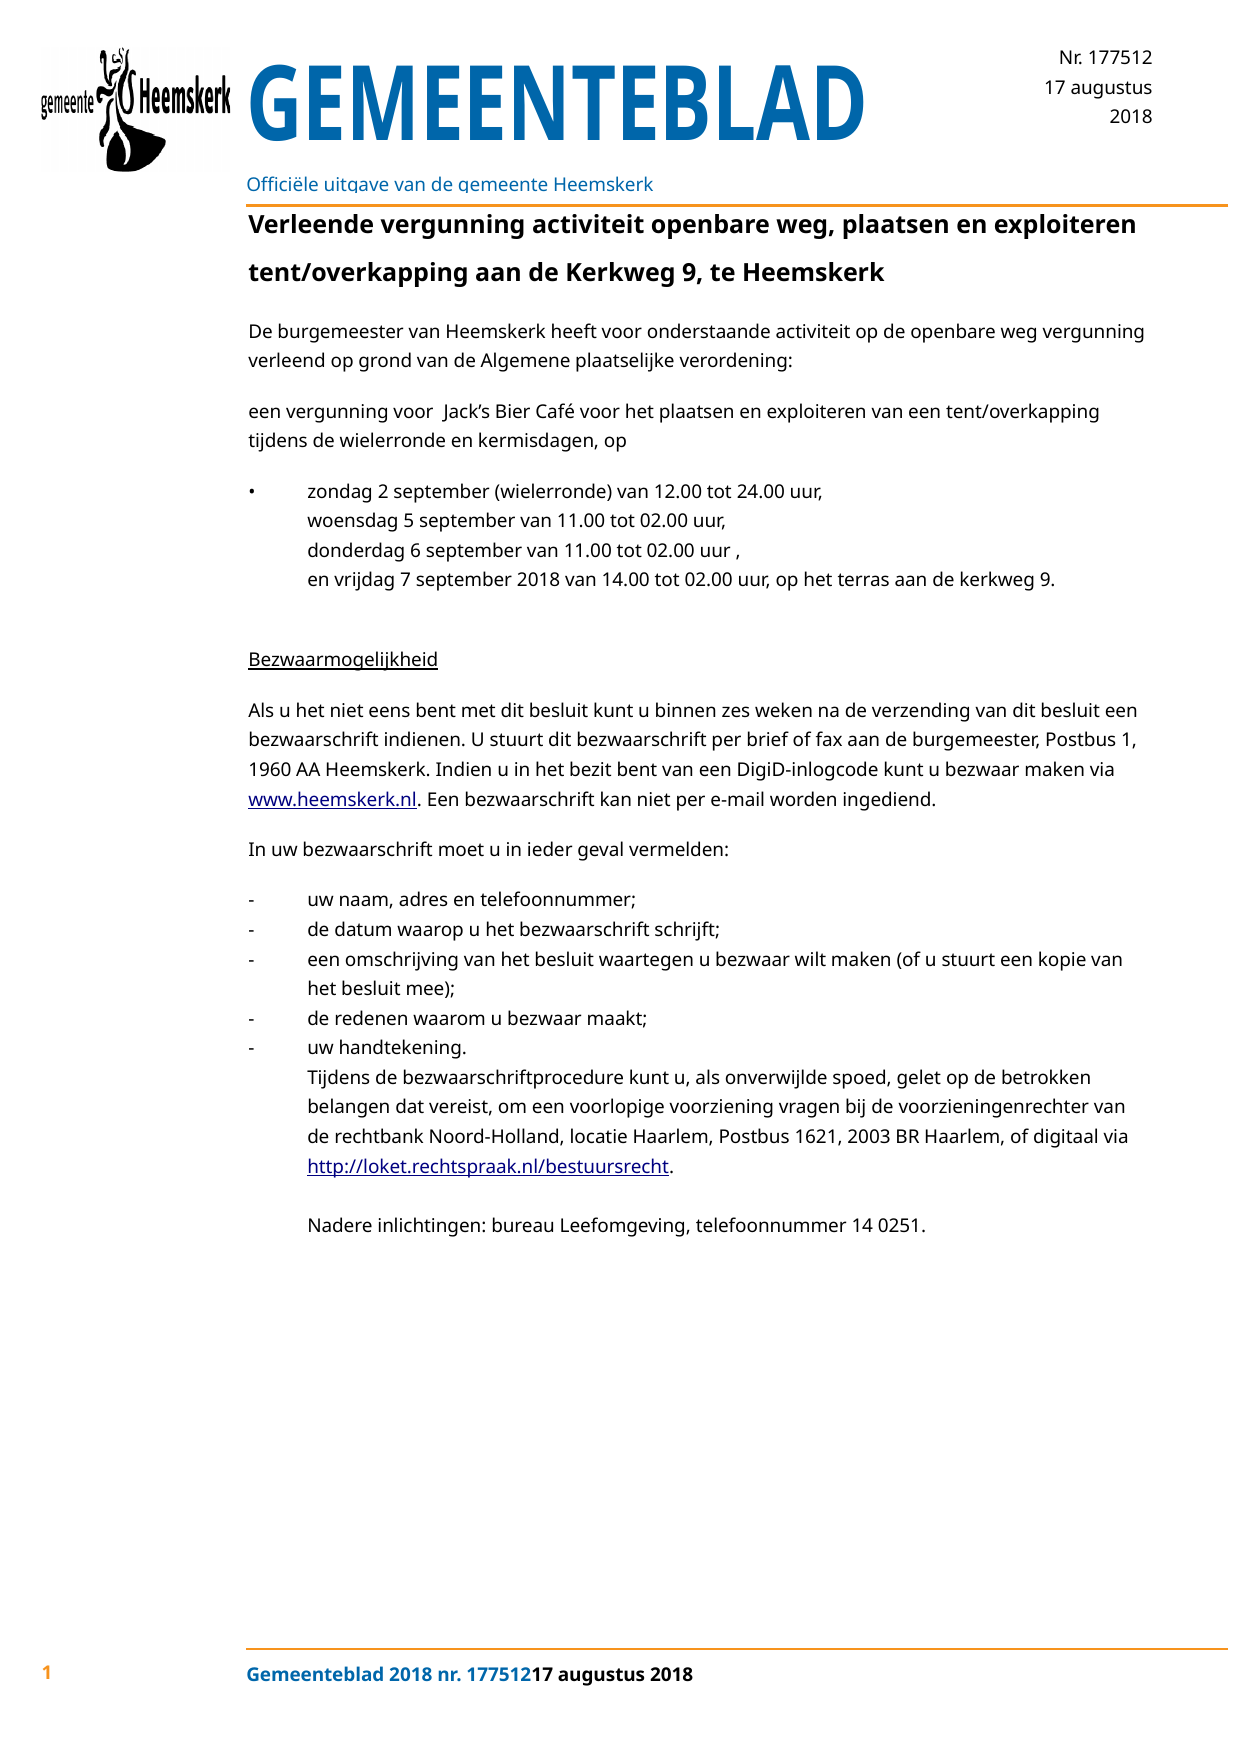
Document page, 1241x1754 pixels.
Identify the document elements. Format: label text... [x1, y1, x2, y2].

picture [41, 47, 231, 172]
text Verleende vergunning activiteit openbare weg, plaatsen en exploiteren tent/overkapping aan de Kerkweg 9, te Heemskerk [248, 207, 1152, 288]
list de redenen waarom u bezwaar maakt; [248, 1005, 1152, 1031]
list Nadere inlichtingen: bureau Leefomgeving, telefoonnummer 14 0251. [248, 1212, 1152, 1238]
text In uw bezwaarschrift moet u in ieder geval vermelden: [248, 836, 1152, 862]
list uw handtekening. [248, 1034, 1152, 1060]
list een omschrijving van het besluit waartegen u bezwaar wilt maken (of u stuurt een kopie van het besluit mee); [248, 946, 1152, 1001]
list en vrijdag 7 september 2018 van 14.00 tot 02.00 uur, op het terras aan de kerkweg 9. [248, 567, 1152, 592]
list donderdag 6 september van 11.00 tot 02.00 uur , [248, 537, 1152, 563]
list Tijdens de bezwaarschriftprocedure kunt u, als onverwijlde spoed, gelet op de betrokken belangen dat vereist, om een voorlopige voorziening vragen bij de voorzieningenrechter van de rechtbank Noord-Holland, locatie Haarlem, Postbus 1621, 2003 BR Haarlem, of digitaal via http://loket.rechtspraak.nl/bestuursrecht. [248, 1064, 1152, 1179]
list zondag 2 september (wielerronde) van 12.00 tot 24.00 uur, [248, 478, 1152, 504]
list woensdag 5 september van 11.00 tot 02.00 uur, [248, 507, 1152, 533]
text De burgemeester van Heemskerk heeft voor onderstaande activiteit op de openbare weg vergunning verleend op grond van de Algemene plaatselijke verordening: [248, 318, 1152, 373]
text een vergunning voor Jack’s Bier Café voor het plaatsen en exploiteren van een tent/overkapping tijdens de wielerronde en kermisdagen, op [248, 398, 1152, 453]
text Bezwaarmogelijkheid [248, 647, 1152, 672]
list uw naam, adres en telefoonnummer; [248, 887, 1152, 912]
text Als u het niet eens bent met dit besluit kunt u binnen zes weken na de verzending van dit besluit een bezwaarschrift indienen. U stuurt dit bezwaarschrift per brief of fax aan de burgemeester, Postbus 1, 1960 AA Heemskerk. Indien u in het bezit bent van een DigiD-inlogcode kunt u bezwaar maken via www.heemskerk.nl. Een bezwaarschrift kan niet per e-mail worden ingediend. [248, 697, 1152, 812]
list de datum waarop u het bezwaarschrift schrijft; [248, 916, 1152, 942]
